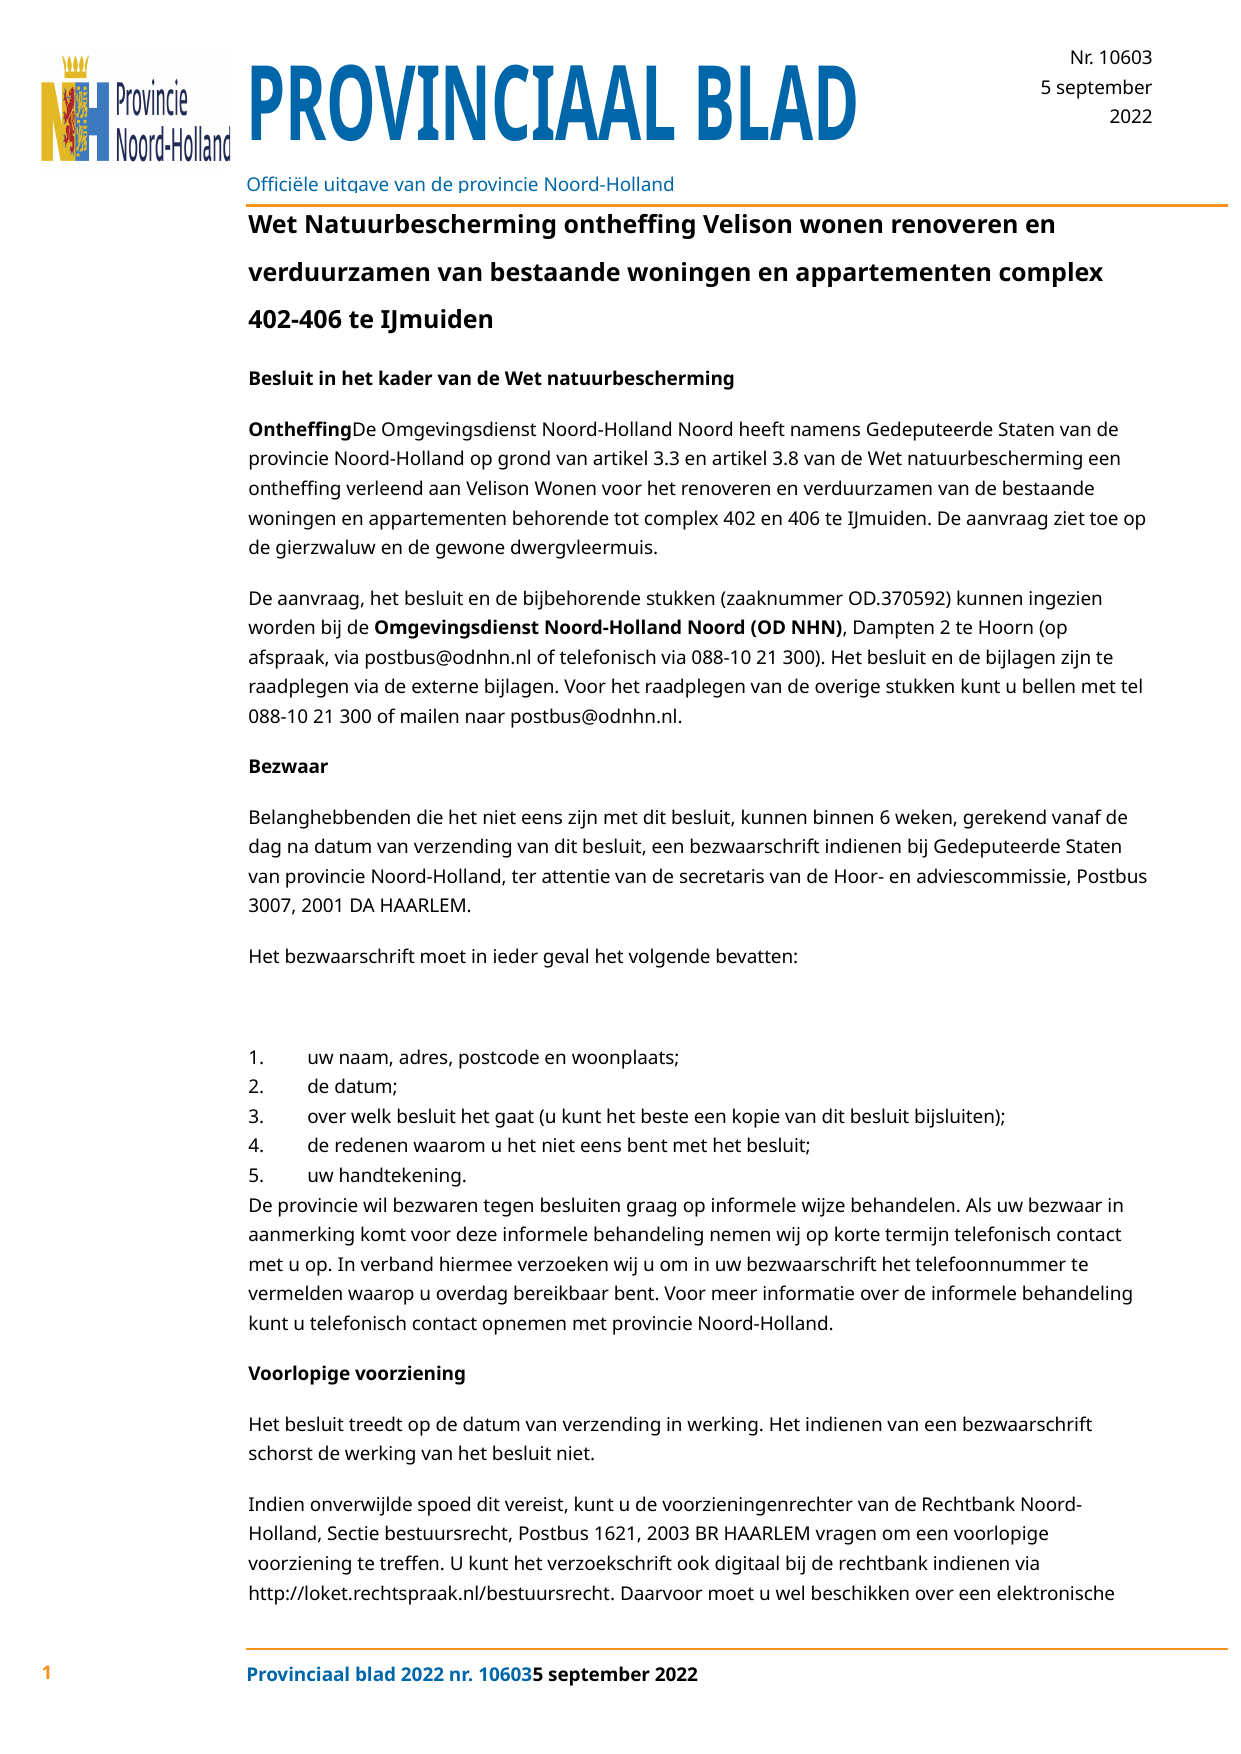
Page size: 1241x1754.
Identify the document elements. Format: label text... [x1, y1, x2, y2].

list uw handtekening. [248, 1162, 1152, 1188]
list de redenen waarom u het niet eens bent met het besluit; [248, 1133, 1152, 1158]
text Het besluit treedt op de datum van verzending in werking. Het indienen van een bezwaarschrift schorst de werking van het besluit niet. [248, 1411, 1152, 1466]
text Besluit in het kader van de Wet natuurbescherming [248, 366, 1152, 391]
text De provincie wil bezwaren tegen besluiten graag op informele wijze behandelen. Als uw bezwaar in aanmerking komt voor deze informele behandeling nemen wij op korte termijn telefonisch contact met u op. In verband hiermee verzoeken wij u om in uw bezwaarschrift het telefoonnummer te vermelden waarop u overdag bereikbaar bent. Voor meer informatie over de informele behandeling kunt u telefonisch contact opnemen met provincie Noord-Holland. [248, 1192, 1152, 1336]
list de datum; [248, 1073, 1152, 1099]
text Wet Natuurbescherming ontheffing Velison wonen renoveren en verduurzamen van bestaande woningen en appartementen complex 402-406 te IJmuiden [248, 207, 1152, 336]
text Belanghebbenden die het niet eens zijn met dit besluit, kunnen binnen 6 weken, gerekend vanaf de dag na datum van verzending van dit besluit, een bezwaarschrift indienen bij Gedeputeerde Staten van provincie Noord-Holland, ter attentie van de secretaris van de Hoor- en adviescommissie, Postbus 3007, 2001 DA HAARLEM. [248, 804, 1152, 918]
text Indien onverwijlde spoed dit vereist, kunt u de voorzieningenrechter van de Rechtbank Noord-Holland, Sectie bestuursrecht, Postbus 1621, 2003 BR HAARLEM vragen om een voorlopige voorziening te treffen. U kunt het verzoekschrift ook digitaal bij de rechtbank indienen via http://loket.rechtspraak.nl/bestuursrecht. Daarvoor moet u wel beschikken over een elektronische [248, 1491, 1152, 1605]
list uw naam, adres, postcode en woonplaats; [248, 1044, 1152, 1069]
list over welk besluit het gaat (u kunt het beste een kopie van dit besluit bijsluiten); [248, 1103, 1152, 1129]
text De aanvraag, het besluit en de bijbehorende stukken (zaaknummer OD.370592) kunnen ingezien worden bij de Omgevingsdienst Noord-Holland Noord (OD NHN), Dampten 2 te Hoorn (op afspraak, via postbus@odnhn.nl of telefonisch via 088-10 21 300). Het besluit en de bijlagen zijn te raadplegen via de externe bijlagen. Voor het raadplegen van de overige stukken kunt u bellen met tel 088-10 21 300 of mailen naar postbus@odnhn.nl. [248, 585, 1152, 729]
text OntheffingDe Omgevingsdienst Noord-Holland Noord heeft namens Gedeputeerde Staten van de provincie Noord-Holland op grond van artikel 3.3 en artikel 3.8 van de Wet natuurbescherming een ontheffing verleend aan Velison Wonen voor het renoveren en verduurzamen van de bestaande woningen en appartementen behorende tot complex 402 en 406 te IJmuiden. De aanvraag ziet toe op de gierzwaluw en de gewone dwergvleermuis. [248, 416, 1152, 560]
text Bezwaar [248, 753, 1152, 779]
text Voorlopige voorziening [248, 1361, 1152, 1386]
picture [41, 47, 231, 172]
text Het bezwaarschrift moet in ieder geval het volgende bevatten: [248, 943, 1152, 969]
